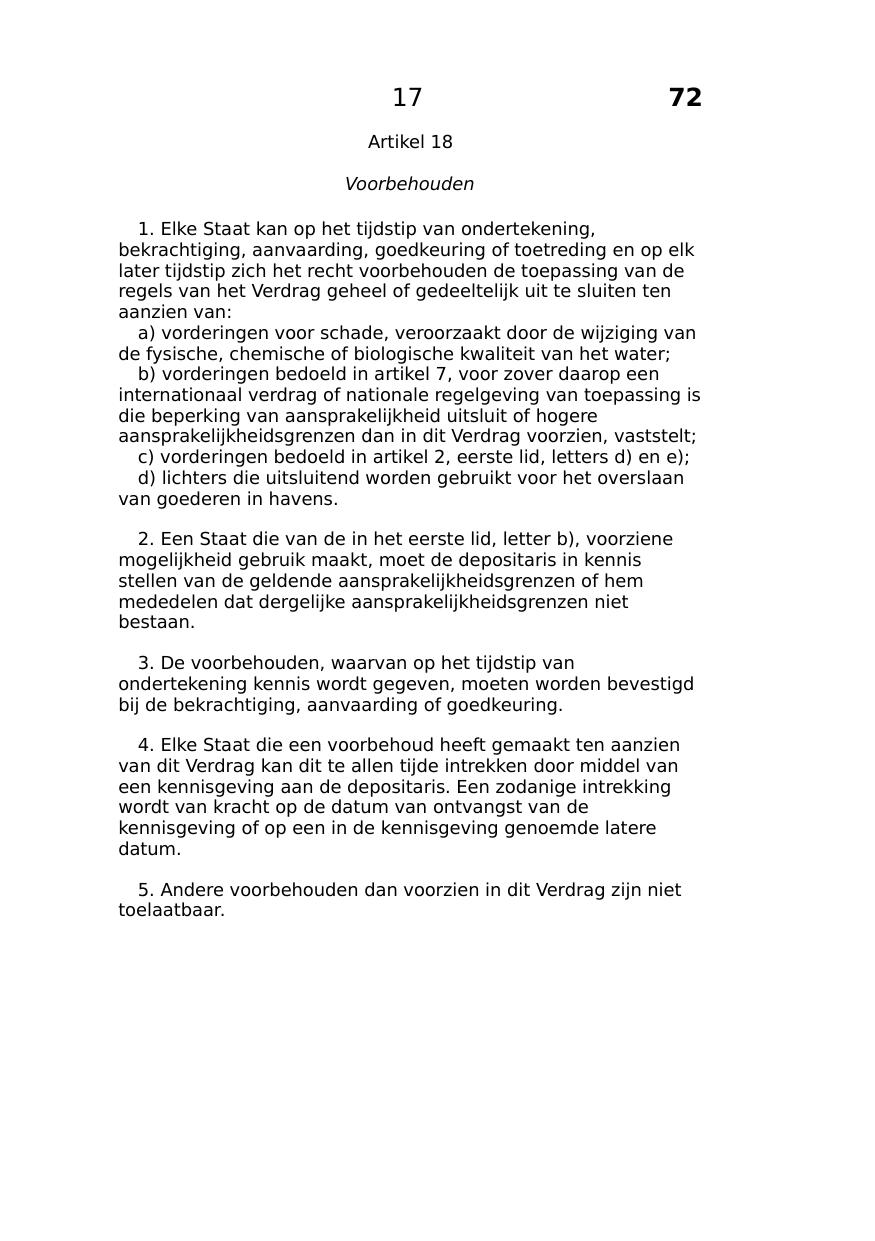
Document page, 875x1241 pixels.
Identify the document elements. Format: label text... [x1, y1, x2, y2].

text 3. De voorbehouden, waarvan op het tijdstip van ondertekening kennis wordt gegeven, moeten worden bevestigd bij de bekrachtiging, aanvaarding of goedkeuring. [118, 653, 703, 715]
text 4. Elke Staat die een voorbehoud heeft gemaakt ten aanzien van dit Verdrag kan dit te allen tijde intrekken door middel van een kennisgeving aan de depositaris. Een zodanige intrekking wordt van kracht op de datum van ontvangst van de kennisgeving of op een in de kennisgeving genoemde latere datum. [118, 735, 703, 859]
text 2. Een Staat die van de in het eerste lid, letter b), voorziene mogelijkheid gebruik maakt, moet de depositaris in kennis stellen van de geldende aansprakelijkheidsgrenzen of hem mededelen dat dergelijke aansprakelijkheidsgrenzen niet bestaan. [118, 529, 703, 633]
text c) vorderingen bedoeld in artikel 2, eerste lid, letters d) en e); [118, 447, 703, 468]
text d) lichters die uitsluitend worden gebruikt voor het overslaan van goederen in havens. [118, 468, 703, 509]
text a) vorderingen voor schade, veroorzaakt door de wijziging van de fysische, chemische of biologische kwaliteit van het water; [118, 323, 703, 364]
subtitle Artikel 18 Voorbehouden [118, 132, 703, 194]
text 5. Andere voorbehouden dan voorzien in dit Verdrag zijn niet toelaatbaar. [118, 879, 703, 921]
text b) vorderingen bedoeld in artikel 7, voor zover daarop een internationaal verdrag of nationale regelgeving van toepassing is die beperking van aansprakelijkheid uitsluit of hogere aansprakelijkheidsgrenzen dan in dit Verdrag voorzien, vaststelt; [118, 364, 703, 447]
text 1. Elke Staat kan op het tijdstip van ondertekening, bekrachtiging, aanvaarding, goedkeuring of toetreding en op elk later tijdstip zich het recht voorbehouden de toepassing van de regels van het Verdrag geheel of gedeeltelijk uit te sluiten ten aanzien van: [118, 219, 703, 323]
